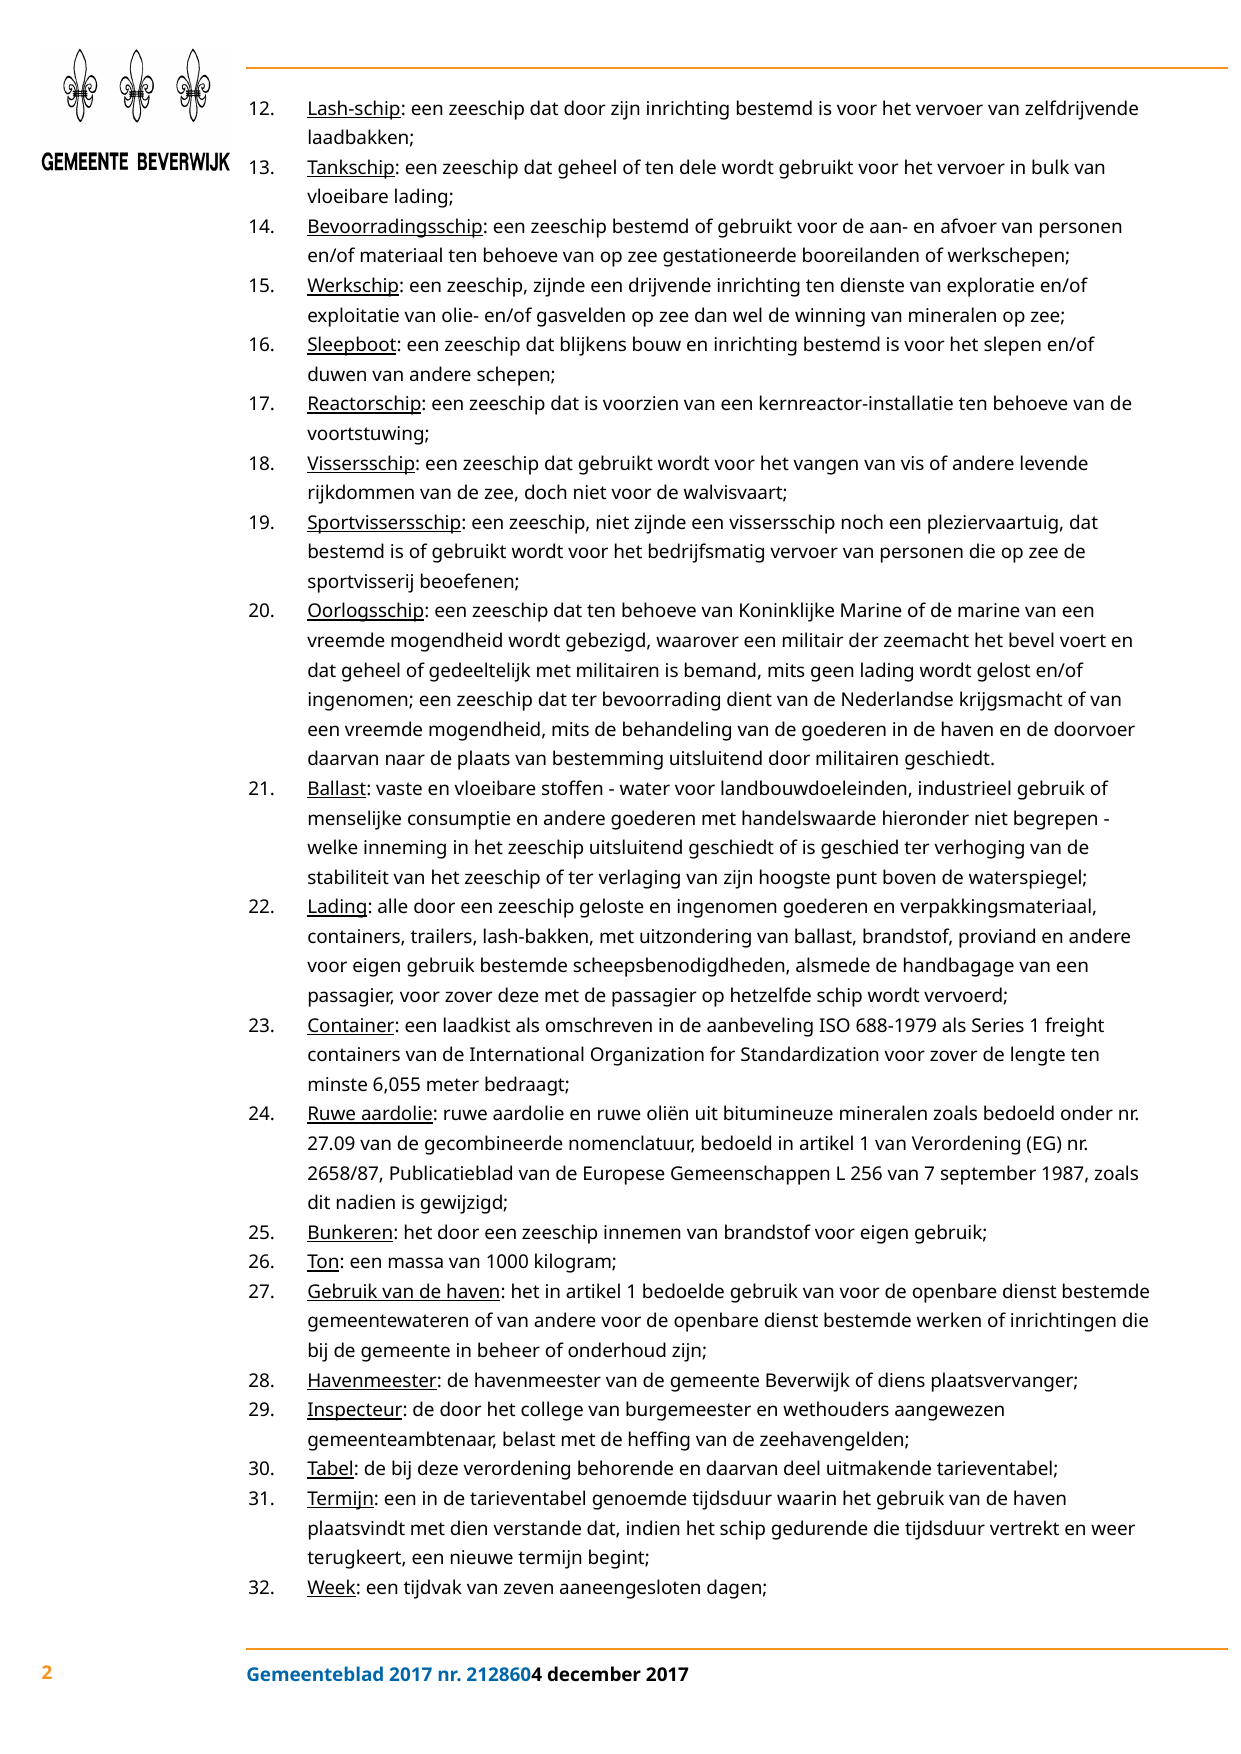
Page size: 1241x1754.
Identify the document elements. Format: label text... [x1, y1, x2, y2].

list Bevoorradingsschip: een zeeschip bestemd of gebruikt voor de aan- en afvoer van personen en/of materiaal ten behoeve van op zee gestationeerde booreilanden of werkschepen; [248, 213, 1152, 268]
list Ruwe aardolie: ruwe aardolie en ruwe oliën uit bitumineuze mineralen zoals bedoeld onder nr. 27.09 van de gecombineerde nomenclatuur, bedoeld in artikel 1 van Verordening (EG) nr. 2658/87, Publicatieblad van de Europese Gemeenschappen L 256 van 7 september 1987, zoals dit nadien is gewijzigd; [248, 1101, 1152, 1215]
list Sleepboot: een zeeschip dat blijkens bouw en inrichting bestemd is voor het slepen en/of duwen van andere schepen; [248, 331, 1152, 387]
list Ballast: vaste en vloeibare stoffen - water voor landbouwdoeleinden, industrieel gebruik of menselijke consumptie en andere goederen met handelswaarde hieronder niet begrepen - welke inneming in het zeeschip uitsluitend geschiedt of is geschied ter verhoging van de stabiliteit van het zeeschip of ter verlaging van zijn hoogste punt boven de waterspiegel; [248, 775, 1152, 890]
list Termijn: een in de tarieventabel genoemde tijdsduur waarin het gebruik van de haven plaatsvindt met dien verstande dat, indien het schip gedurende die tijdsduur vertrekt en weer terugkeert, een nieuwe termijn begint; [248, 1485, 1152, 1570]
list Havenmeester: de havenmeester van de gemeente Beverwijk of diens plaatsvervanger; [248, 1367, 1152, 1393]
list Lash-schip: een zeeschip dat door zijn inrichting bestemd is voor het vervoer van zelfdrijvende laadbakken; [248, 95, 1152, 150]
list Ton: een massa van 1000 kilogram; [248, 1248, 1152, 1274]
list Werkschip: een zeeschip, zijnde een drijvende inrichting ten dienste van exploratie en/of exploitatie van olie- en/of gasvelden op zee dan wel de winning van mineralen op zee; [248, 272, 1152, 328]
list Container: een laadkist als omschreven in de aanbeveling ISO 688-1979 als Series 1 freight containers van de International Organization for Standardization voor zover de lengte ten minste 6,055 meter bedraagt; [248, 1012, 1152, 1097]
list Tabel: de bij deze verordening behorende en daarvan deel uitmakende tarieventabel; [248, 1456, 1152, 1481]
list Reactorschip: een zeeschip dat is voorzien van een kernreactor-installatie ten behoeve van de voortstuwing; [248, 391, 1152, 446]
list Inspecteur: de door het college van burgemeester en wethouders aangewezen gemeenteambtenaar, belast met de heffing van de zeehavengelden; [248, 1396, 1152, 1452]
list Week: een tijdvak van zeven aaneengesloten dagen; [248, 1574, 1152, 1600]
list Oorlogsschip: een zeeschip dat ten behoeve van Koninklijke Marine of de marine van een vreemde mogendheid wordt gebezigd, waarover een militair der zeemacht het bevel voert en dat geheel of gedeeltelijk met militairen is bemand, mits geen lading wordt gelost en/of ingenomen; een zeeschip dat ter bevoorrading dient van de Nederlandse krijgsmacht of van een vreemde mogendheid, mits de behandeling van de goederen in de haven en de doorvoer daarvan naar de plaats van bestemming uitsluitend door militairen geschiedt. [248, 598, 1152, 771]
picture [41, 47, 231, 172]
list Sportvissersschip: een zeeschip, niet zijnde een vissersschip noch een pleziervaartuig, dat bestemd is of gebruikt wordt voor het bedrijfsmatig vervoer van personen die op zee de sportvisserij beoefenen; [248, 509, 1152, 594]
list Tankschip: een zeeschip dat geheel of ten dele wordt gebruikt voor het vervoer in bulk van vloeibare lading; [248, 154, 1152, 209]
list Vissersschip: een zeeschip dat gebruikt wordt voor het vangen van vis of andere levende rijkdommen van de zee, doch niet voor de walvisvaart; [248, 450, 1152, 505]
list Gebruik van de haven: het in artikel 1 bedoelde gebruik van voor de openbare dienst bestemde gemeentewateren of van andere voor de openbare dienst bestemde werken of inrichtingen die bij de gemeente in beheer of onderhoud zijn; [248, 1278, 1152, 1363]
list Bunkeren: het door een zeeschip innemen van brandstof voor eigen gebruik; [248, 1219, 1152, 1245]
list Lading: alle door een zeeschip geloste en ingenomen goederen en verpakkingsmateriaal, containers, trailers, lash-bakken, met uitzondering van ballast, brandstof, proviand en andere voor eigen gebruik bestemde scheepsbenodigdheden, alsmede de handbagage van een passagier, voor zover deze met de passagier op hetzelfde schip wordt vervoerd; [248, 893, 1152, 1008]
